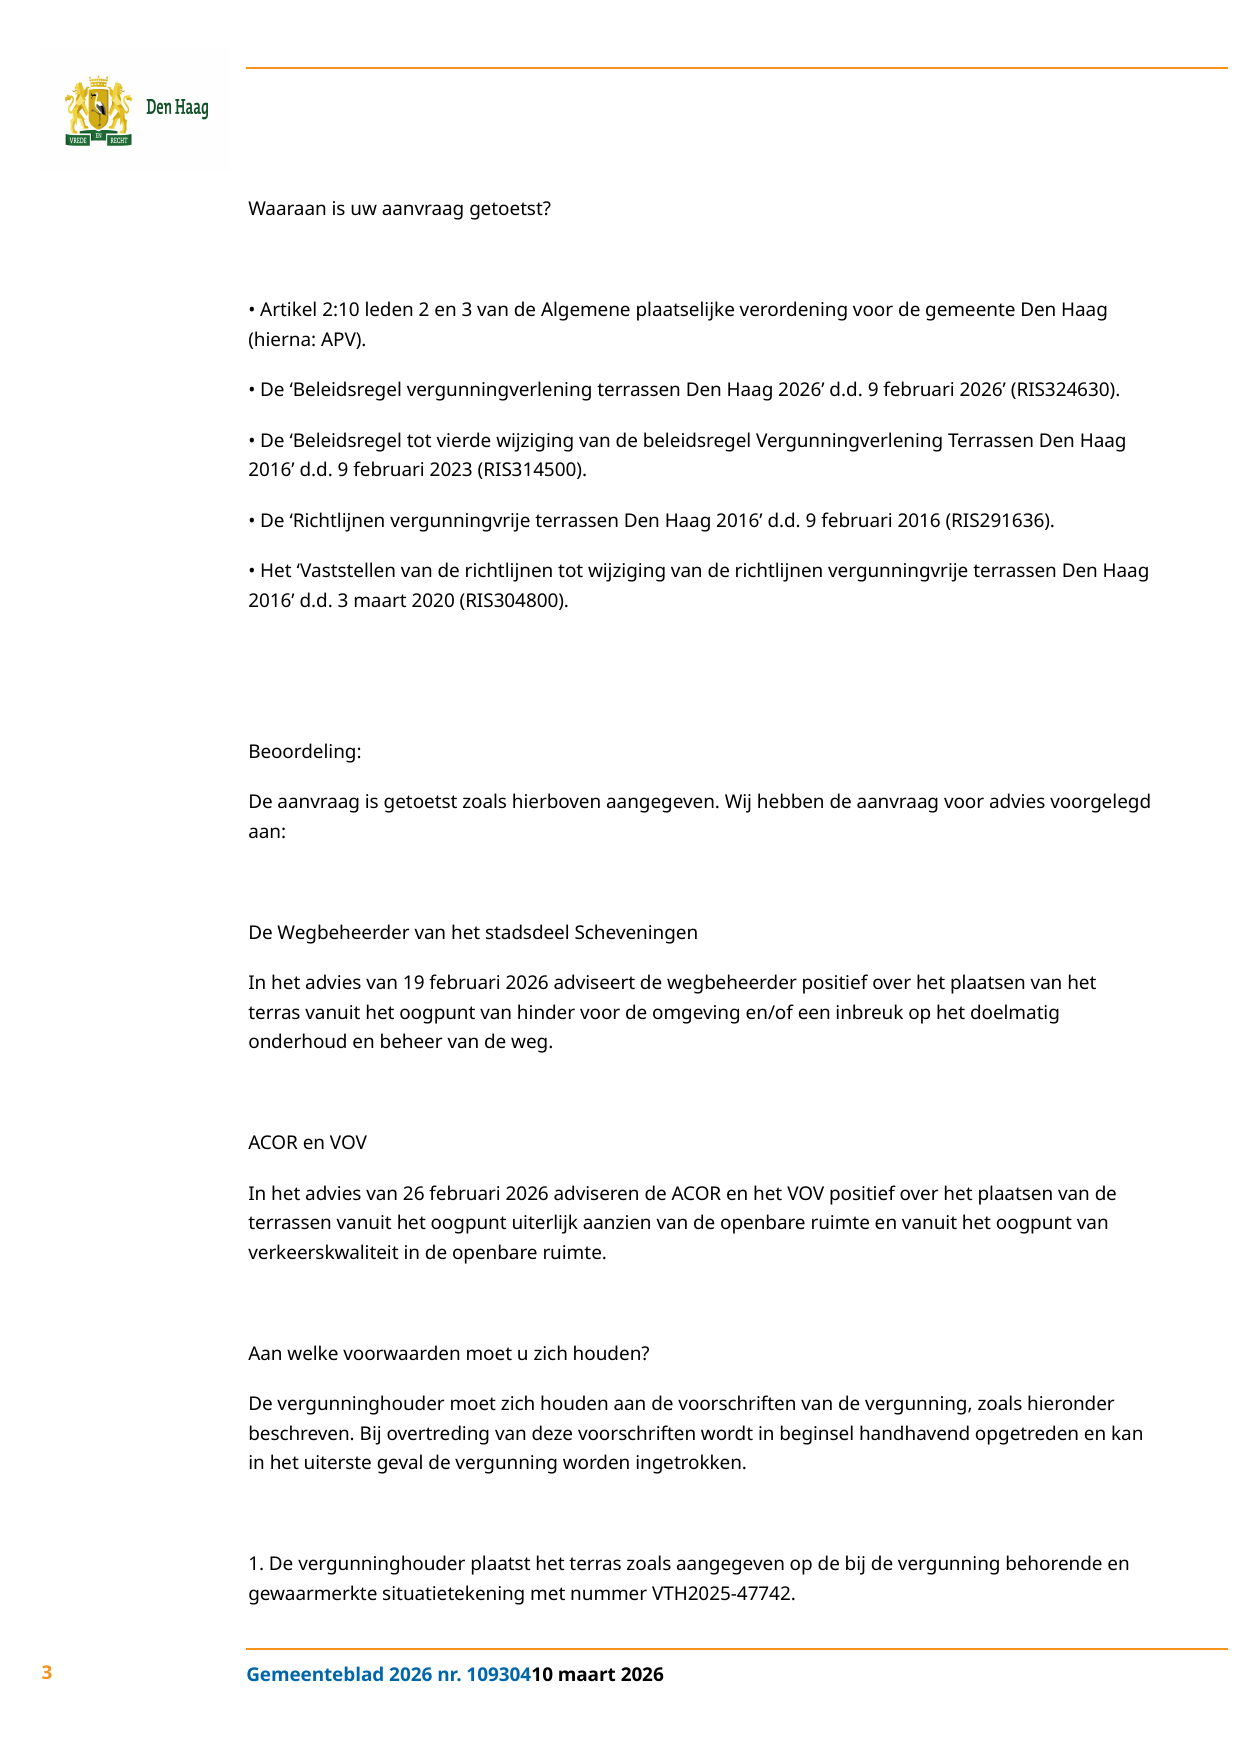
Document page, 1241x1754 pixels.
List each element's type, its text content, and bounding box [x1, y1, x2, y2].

text • De ‘Richtlijnen vergunningvrije terrassen Den Haag 2016’ d.d. 9 februari 2016 (RIS291636). [248, 507, 1152, 533]
picture [41, 47, 231, 172]
text De aanvraag is getoetst zoals hierboven aangegeven. Wij hebben de aanvraag voor advies voorgelegd aan: [248, 788, 1152, 844]
text Beoordeling: [248, 738, 1152, 764]
text • Artikel 2:10 leden 2 en 3 van de Algemene plaatselijke verordening voor de gemeente Den Haag (hierna: APV). [248, 296, 1152, 352]
text De vergunninghouder moet zich houden aan de voorschriften van de vergunning, zoals hieronder beschreven. Bij overtreding van deze voorschriften wordt in beginsel handhavend opgetreden en kan in het uiterste geval de vergunning worden ingetrokken. [248, 1390, 1152, 1475]
text In het advies van 26 februari 2026 adviseren de ACOR en het VOV positief over het plaatsen van de terrassen vanuit het oogpunt uiterlijk aanzien van de openbare ruimte en vanuit het oogpunt van verkeerskwaliteit in de openbare ruimte. [248, 1180, 1152, 1265]
text Waaraan is uw aanvraag getoetst? [248, 196, 1152, 221]
text • De ‘Beleidsregel tot vierde wijziging van de beleidsregel Vergunningverlening Terrassen Den Haag 2016’ d.d. 9 februari 2023 (RIS314500). [248, 427, 1152, 482]
text • Het ‘Vaststellen van de richtlijnen tot wijziging van de richtlijnen vergunningvrije terrassen Den Haag 2016’ d.d. 3 maart 2020 (RIS304800). [248, 557, 1152, 613]
text ACOR en VOV [248, 1129, 1152, 1155]
text In het advies van 19 februari 2026 adviseert de wegbeheerder positief over het plaatsen van het terras vanuit het oogpunt van hinder voor de omgeving en/of een inbreuk op het doelmatig onderhoud en beheer van de weg. [248, 969, 1152, 1054]
text • De ‘Beleidsregel vergunningverlening terrassen Den Haag 2026’ d.d. 9 februari 2026’ (RIS324630). [248, 376, 1152, 402]
text 1. De vergunninghouder plaatst het terras zoals aangegeven op de bij de vergunning behorende en gewaarmerkte situatietekening met nummer VTH2025-47742. [248, 1550, 1152, 1606]
text De Wegbeheerder van het stadsdeel Scheveningen [248, 919, 1152, 945]
text Aan welke voorwaarden moet u zich houden? [248, 1340, 1152, 1366]
